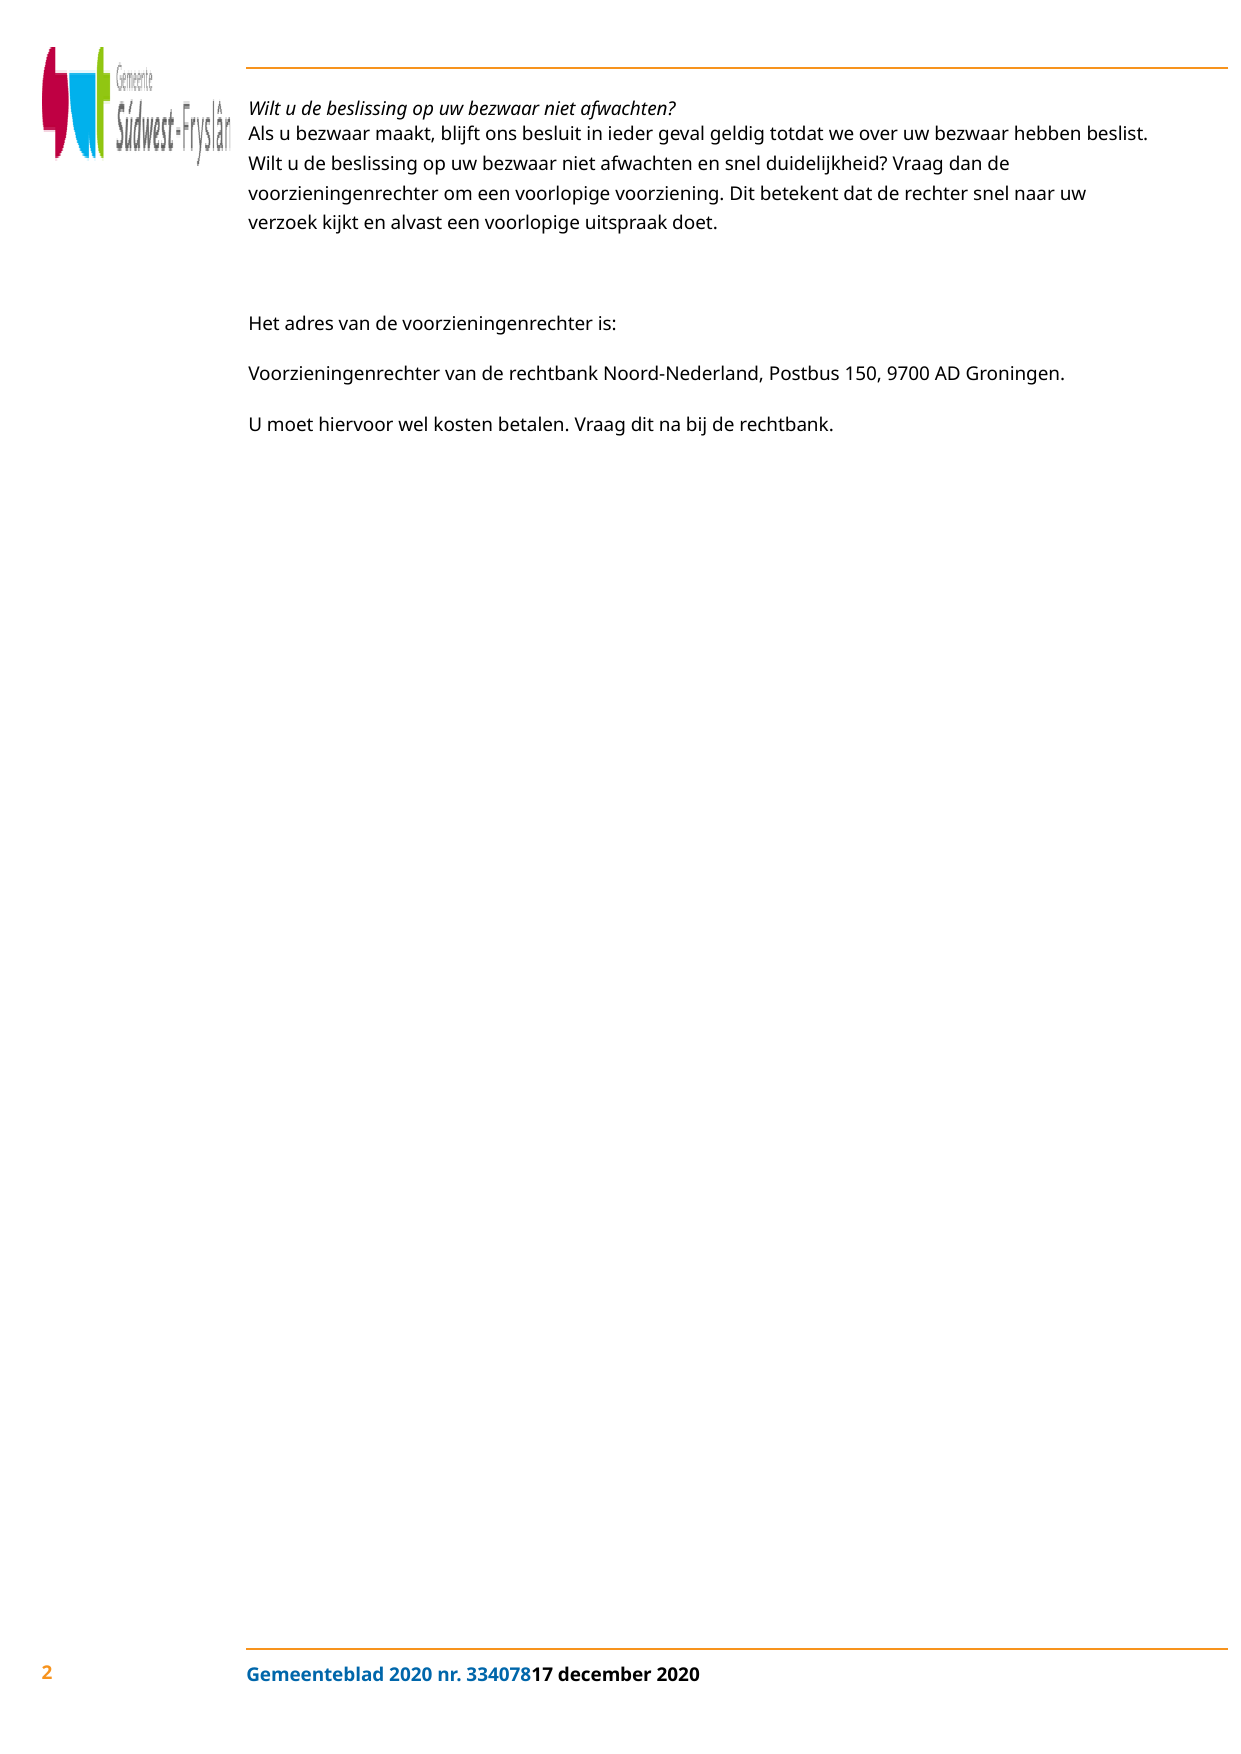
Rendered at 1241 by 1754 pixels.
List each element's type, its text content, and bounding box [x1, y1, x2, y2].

text Wilt u de beslissing op uw bezwaar niet afwachten? [248, 95, 1152, 121]
text U moet hiervoor wel kosten betalen. Vraag dit na bij de rechtbank. [248, 411, 1152, 437]
text Als u bezwaar maakt, blijft ons besluit in ieder geval geldig totdat we over uw bezwaar hebben beslist. Wilt u de beslissing op uw bezwaar niet afwachten en snel duidelijkheid? Vraag dan de voorzieningenrechter om een voorlopige voorziening. Dit betekent dat de rechter snel naar uw verzoek kijkt en alvast een voorlopige uitspraak doet. [248, 121, 1152, 235]
text Voorzieningenrechter van de rechtbank Noord-Nederland, Postbus 150, 9700 AD Groningen. [248, 361, 1152, 386]
picture [41, 47, 231, 172]
text Het adres van de voorzieningenrechter is: [248, 310, 1152, 336]
